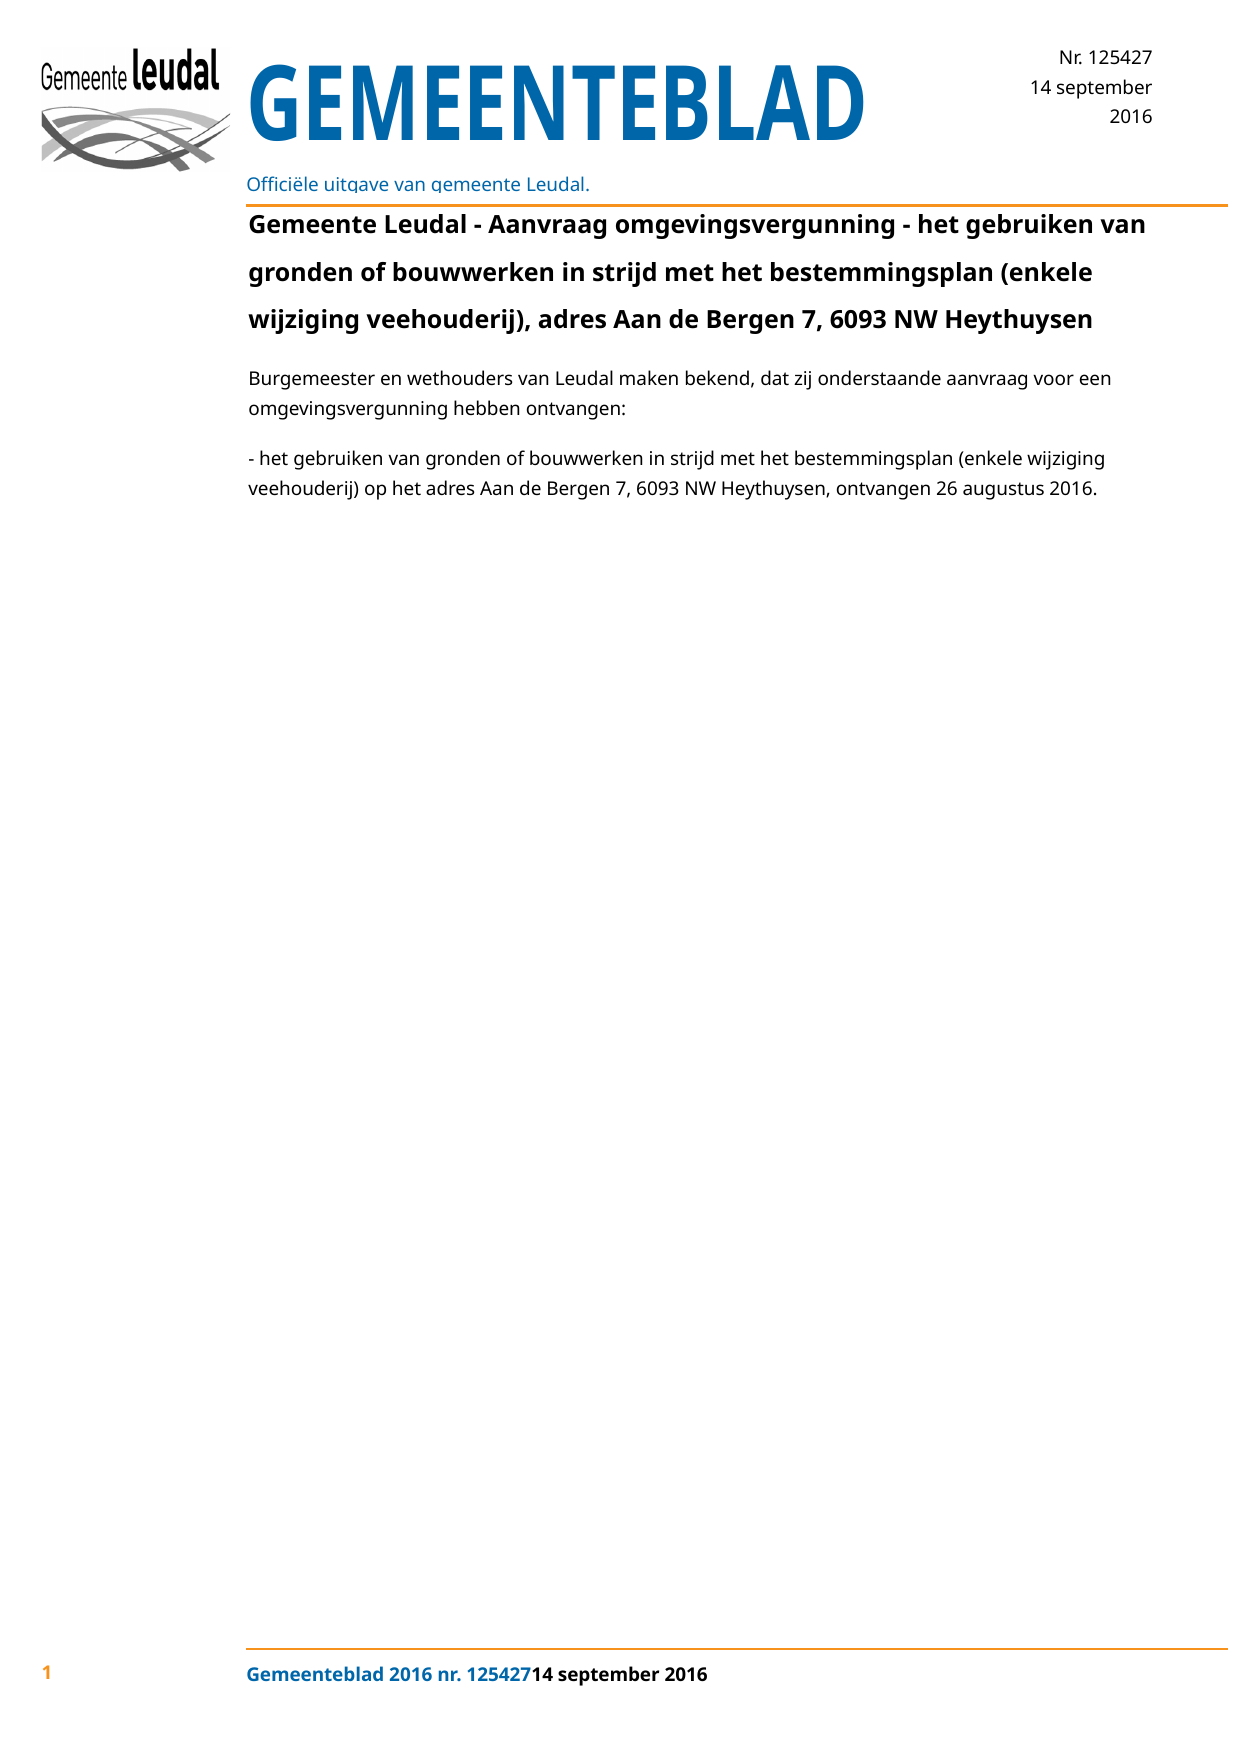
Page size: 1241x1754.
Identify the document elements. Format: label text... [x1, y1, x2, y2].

text Gemeente Leudal - Aanvraag omgevingsvergunning - het gebruiken van gronden of bouwwerken in strijd met het bestemmingsplan (enkele wijziging veehouderij), adres Aan de Bergen 7, 6093 NW Heythuysen [248, 207, 1152, 336]
picture [41, 47, 231, 172]
text Burgemeester en wethouders van Leudal maken bekend, dat zij onderstaande aanvraag voor een omgevingsvergunning hebben ontvangen: [248, 366, 1152, 421]
text - het gebruiken van gronden of bouwwerken in strijd met het bestemmingsplan (enkele wijziging veehouderij) op het adres Aan de Bergen 7, 6093 NW Heythuysen, ontvangen 26 augustus 2016. [248, 446, 1152, 501]
